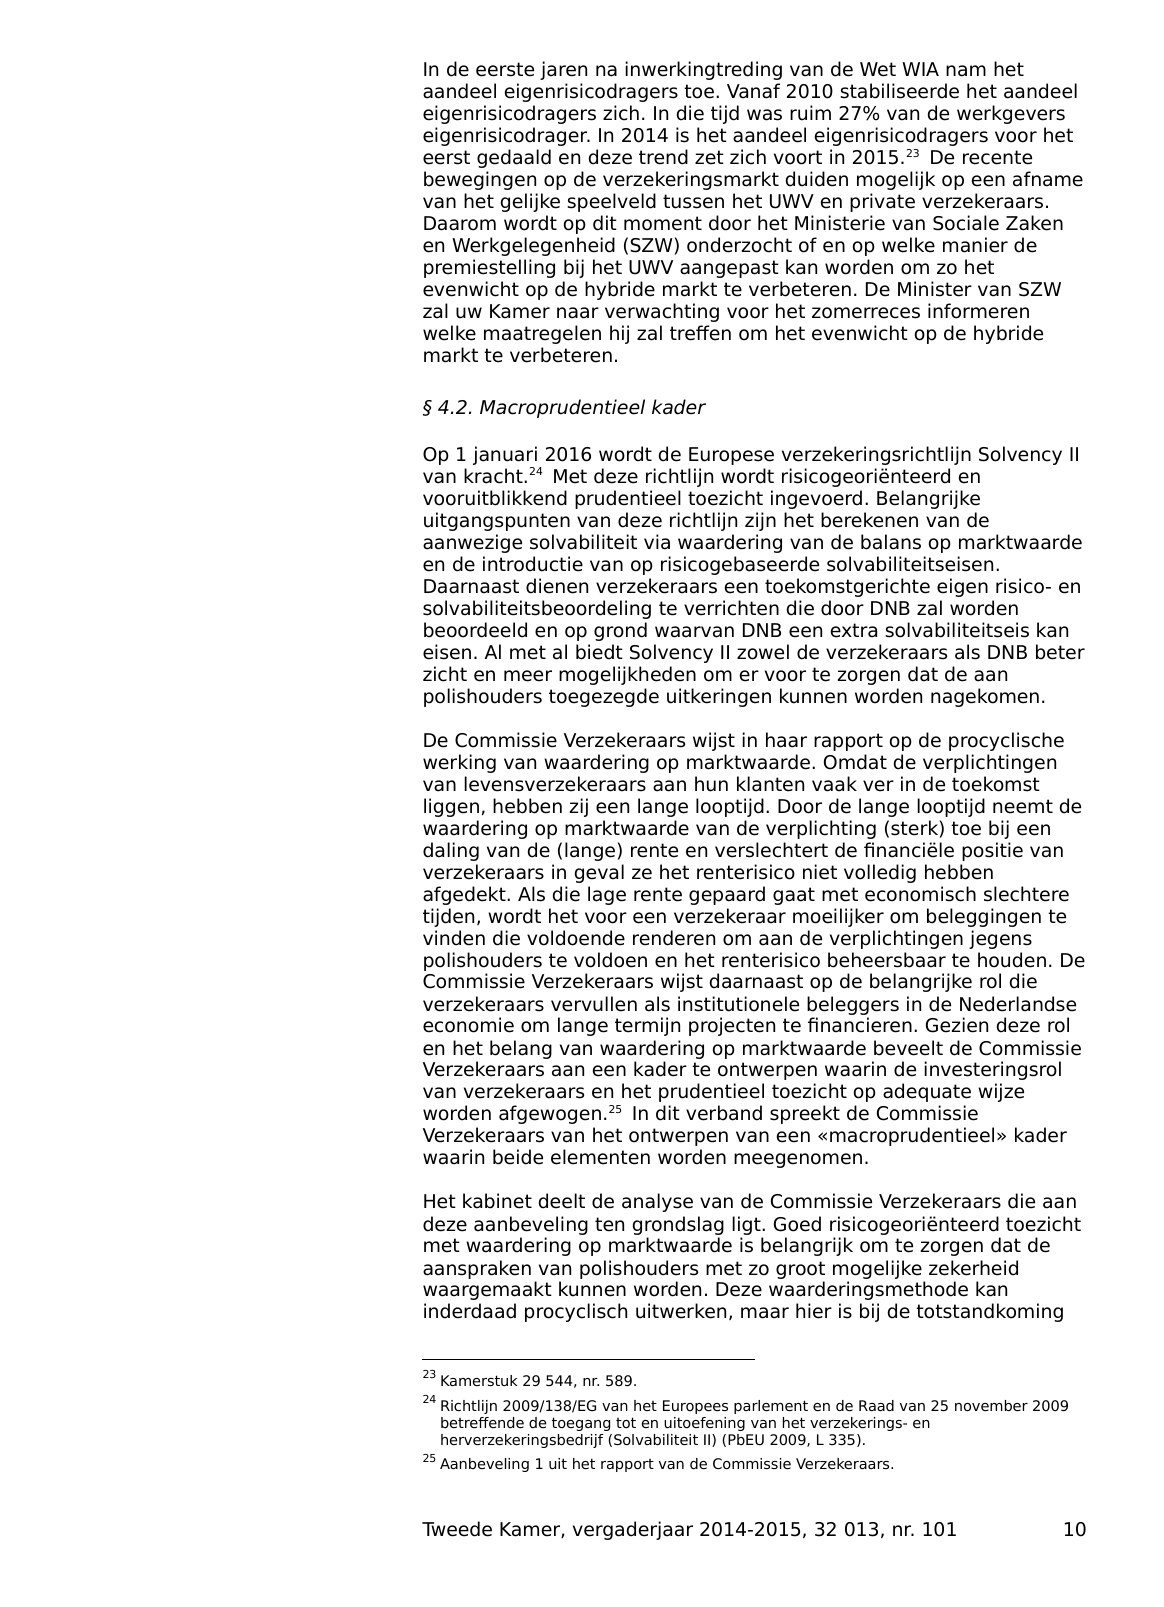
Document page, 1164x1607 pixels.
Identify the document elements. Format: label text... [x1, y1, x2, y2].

subtitle § 4.2. Macroprudentieel kader [422, 397, 1087, 419]
text Aanbeveling 1 uit het rapport van de Commissie Verzekeraars. [422, 1452, 1087, 1474]
text Kamerstuk 29 544, nr. 589. [422, 1368, 1087, 1391]
text Het kabinet deelt de analyse van de Commissie Verzekeraars die aan deze aanbeveling ten grondslag ligt. Goed risicogeoriënteerd toezicht met waardering op marktwaarde is belangrijk om te zorgen dat de aanspraken van polishouders met zo groot mogelijke zekerheid waargemaakt kunnen worden. Deze waarderingsmethode kan inderdaad procyclisch uitwerken, maar hier is bij de totstandkoming [422, 1191, 1087, 1323]
text Op 1 januari 2016 wordt de Europese verzekeringsrichtlijn Solvency II van kracht. Met deze richtlijn wordt risicogeoriënteerd en vooruitblikkend prudentieel toezicht ingevoerd. Belangrijke uitgangspunten van deze richtlijn zijn het berekenen van de aanwezige solvabiliteit via waardering van de balans op marktwaarde en de introductie van op risicogebaseerde solvabiliteitseisen. Daarnaast dienen verzekeraars een toekomstgerichte eigen risico- en solvabiliteitsbeoordeling te verrichten die door DNB zal worden beoordeeld en op grond waarvan DNB een extra solvabiliteitseis kan eisen. Al met al biedt Solvency II zowel de verzekeraars als DNB beter zicht en meer mogelijkheden om er voor te zorgen dat de aan polishouders toegezegde uitkeringen kunnen worden nagekomen. [422, 444, 1087, 707]
text De Commissie Verzekeraars wijst in haar rapport op de procyclische werking van waardering op marktwaarde. Omdat de verplichtingen van levensverzekeraars aan hun klanten vaak ver in de toekomst liggen, hebben zij een lange looptijd. Door de lange looptijd neemt de waardering op marktwaarde van de verplichting (sterk) toe bij een daling van de (lange) rente en verslechtert de financiële positie van verzekeraars in geval ze het renterisico niet volledig hebben afgedekt. Als die lage rente gepaard gaat met economisch slechtere tijden, wordt het voor een verzekeraar moeilijker om beleggingen te vinden die voldoende renderen om aan de verplichtingen jegens polishouders te voldoen en het renterisico beheersbaar te houden. De Commissie Verzekeraars wijst daarnaast op de belangrijke rol die verzekeraars vervullen als institutionele beleggers in de Nederlandse economie om lange termijn projecten te financieren. Gezien deze rol en het belang van waardering op marktwaarde beveelt de Commissie Verzekeraars aan een kader te ontwerpen waarin de investeringsrol van verzekeraars en het prudentieel toezicht op adequate wijze worden afgewogen. In dit verband spreekt de Commissie Verzekeraars van het ontwerpen van een «macroprudentieel» kader waarin beide elementen worden meegenomen. [422, 730, 1087, 1169]
text In de eerste jaren na inwerkingtreding van de Wet WIA nam het aandeel eigenrisicodragers toe. Vanaf 2010 stabiliseerde het aandeel eigenrisicodragers zich. In die tijd was ruim 27% van de werkgevers eigenrisicodrager. In 2014 is het aandeel eigenrisicodragers voor het eerst gedaald en deze trend zet zich voort in 2015. De recente bewegingen op de verzekeringsmarkt duiden mogelijk op een afname van het gelijke speelveld tussen het UWV en private verzekeraars. Daarom wordt op dit moment door het Ministerie van Sociale Zaken en Werkgelegenheid (SZW) onderzocht of en op welke manier de premiestelling bij het UWV aangepast kan worden om zo het evenwicht op de hybride markt te verbeteren. De Minister van SZW zal uw Kamer naar verwachting voor het zomerreces informeren welke maatregelen hij zal treffen om het evenwicht op de hybride markt te verbeteren. [422, 59, 1087, 367]
text Richtlijn 2009/138/EG van het Europees parlement en de Raad van 25 november 2009 betreffende de toegang tot en uitoefening van het verzekerings- en herverzekeringsbedrijf (Solvabiliteit II) (PbEU 2009, L 335). [422, 1393, 1087, 1449]
